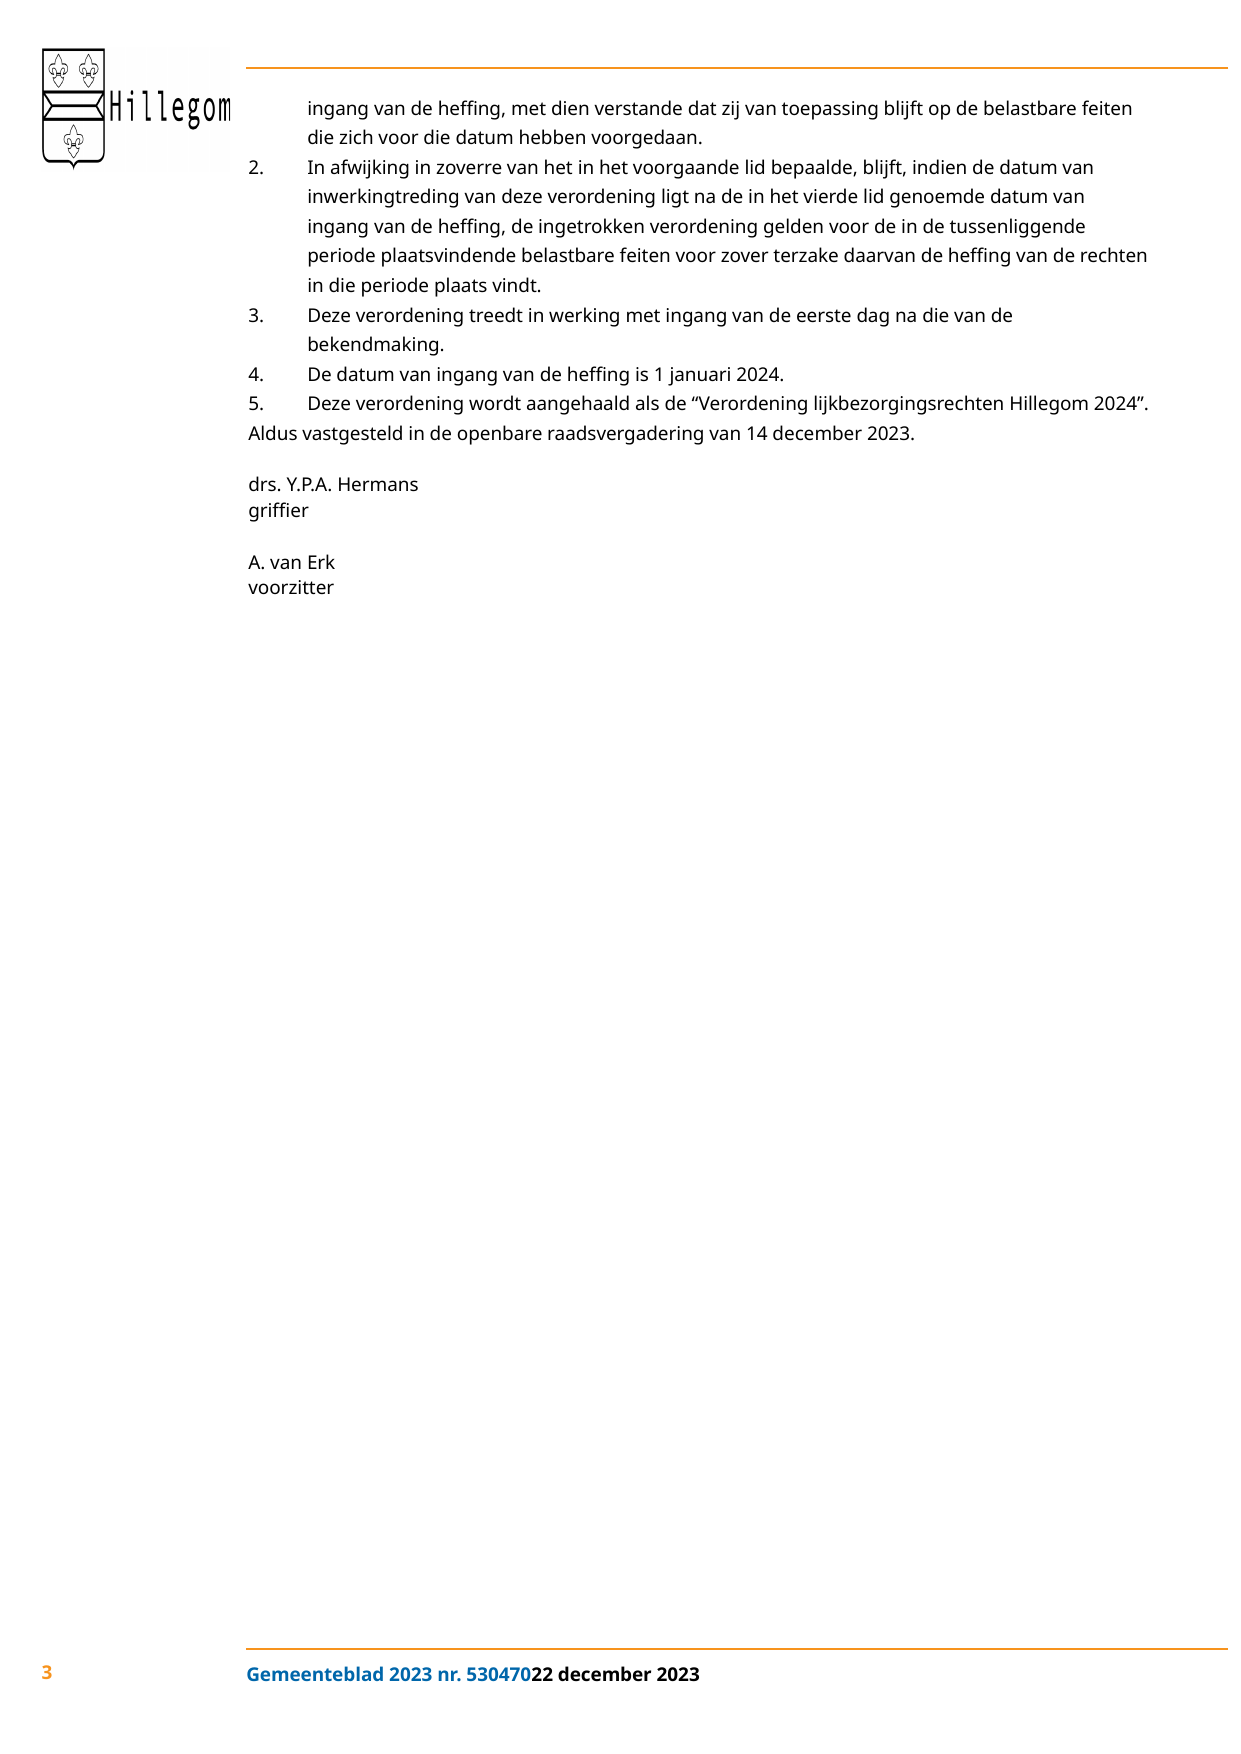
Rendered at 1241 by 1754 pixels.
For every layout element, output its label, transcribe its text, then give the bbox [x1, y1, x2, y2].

picture [41, 47, 231, 172]
text drs. Y.P.A. Hermans [248, 472, 1152, 497]
list Deze verordening treedt in werking met ingang van de eerste dag na die van de bekendmaking. [248, 302, 1152, 357]
list In afwijking in zoverre van het in het voorgaande lid bepaalde, blijft, indien de datum van inwerkingtreding van deze verordening ligt na de in het vierde lid genoemde datum van ingang van de heffing, de ingetrokken verordening gelden voor de in de tussenliggende periode plaatsvindende belastbare feiten voor zover terzake daarvan de heffing van de rechten in die periode plaats vindt. [248, 154, 1152, 298]
text Aldus vastgesteld in de openbare raadsvergadering van 14 december 2023. [248, 420, 1152, 446]
text A. van Erk [248, 549, 1152, 574]
list De datum van ingang van de heffing is 1 januari 2024. [248, 361, 1152, 387]
list ingang van de heffing, met dien verstande dat zij van toepassing blijft op de belastbare feiten die zich voor die datum hebben voorgedaan. [248, 95, 1152, 150]
list Deze verordening wordt aangehaald als de “Verordening lijkbezorgingsrechten Hillegom 2024”. [248, 391, 1152, 416]
text voorzitter [248, 574, 1152, 600]
text griffier [248, 497, 1152, 523]
